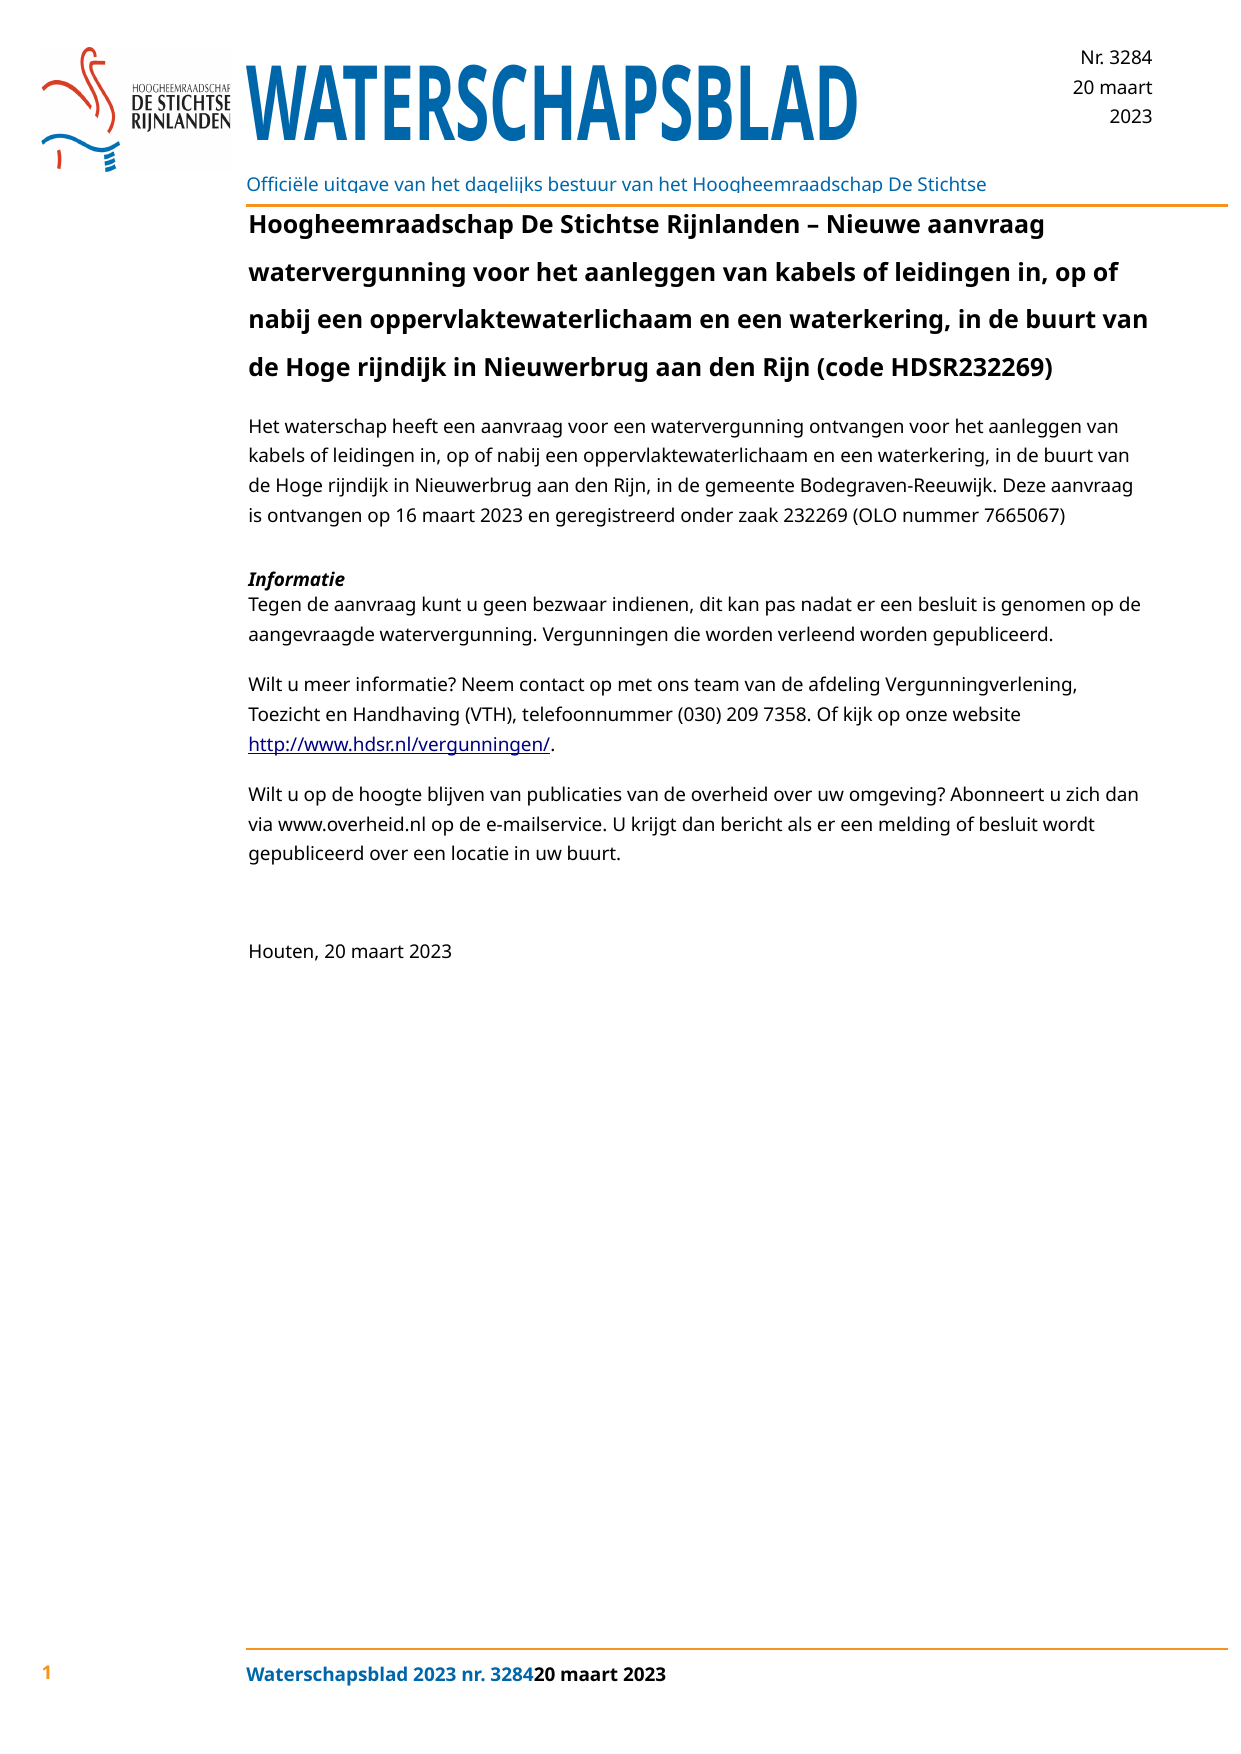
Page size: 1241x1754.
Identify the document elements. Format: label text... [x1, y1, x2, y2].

picture [41, 47, 231, 172]
text Hoogheemraadschap De Stichtse Rijnlanden – Nieuwe aanvraag watervergunning voor het aanleggen van kabels of leidingen in, op of nabij een oppervlaktewaterlichaam en een waterkering, in de buurt van de Hoge rijndijk in Nieuwerbrug aan den Rijn (code HDSR232269) [248, 207, 1152, 384]
text Houten, 20 maart 2023 [248, 938, 1152, 964]
text Wilt u meer informatie? Neem contact op met ons team van de afdeling Vergunningverlening, Toezicht en Handhaving (VTH), telefoonnummer (030) 209 7358. Of kijk op onze website http://www.hdsr.nl/vergunningen/. [248, 672, 1152, 756]
text Tegen de aanvraag kunt u geen bezwaar indienen, dit kan pas nadat er een besluit is genomen op de aangevraagde watervergunning. Vergunningen die worden verleend worden gepubliceerd. [248, 592, 1152, 647]
text Wilt u op de hoogte blijven van publicaties van de overheid over uw omgeving? Abonneert u zich dan via www.overheid.nl op de e-mailservice. U krijgt dan bericht als er een melding of besluit wordt gepubliceerd over een locatie in uw buurt. [248, 781, 1152, 866]
text Informatie [248, 566, 1152, 592]
text Het waterschap heeft een aanvraag voor een watervergunning ontvangen voor het aanleggen van kabels of leidingen in, op of nabij een oppervlaktewaterlichaam en een waterkering, in de buurt van de Hoge rijndijk in Nieuwerbrug aan den Rijn, in de gemeente Bodegraven-Reeuwijk. Deze aanvraag is ontvangen op 16 maart 2023 en geregistreerd onder zaak 232269 (OLO nummer 7665067) [248, 413, 1152, 528]
